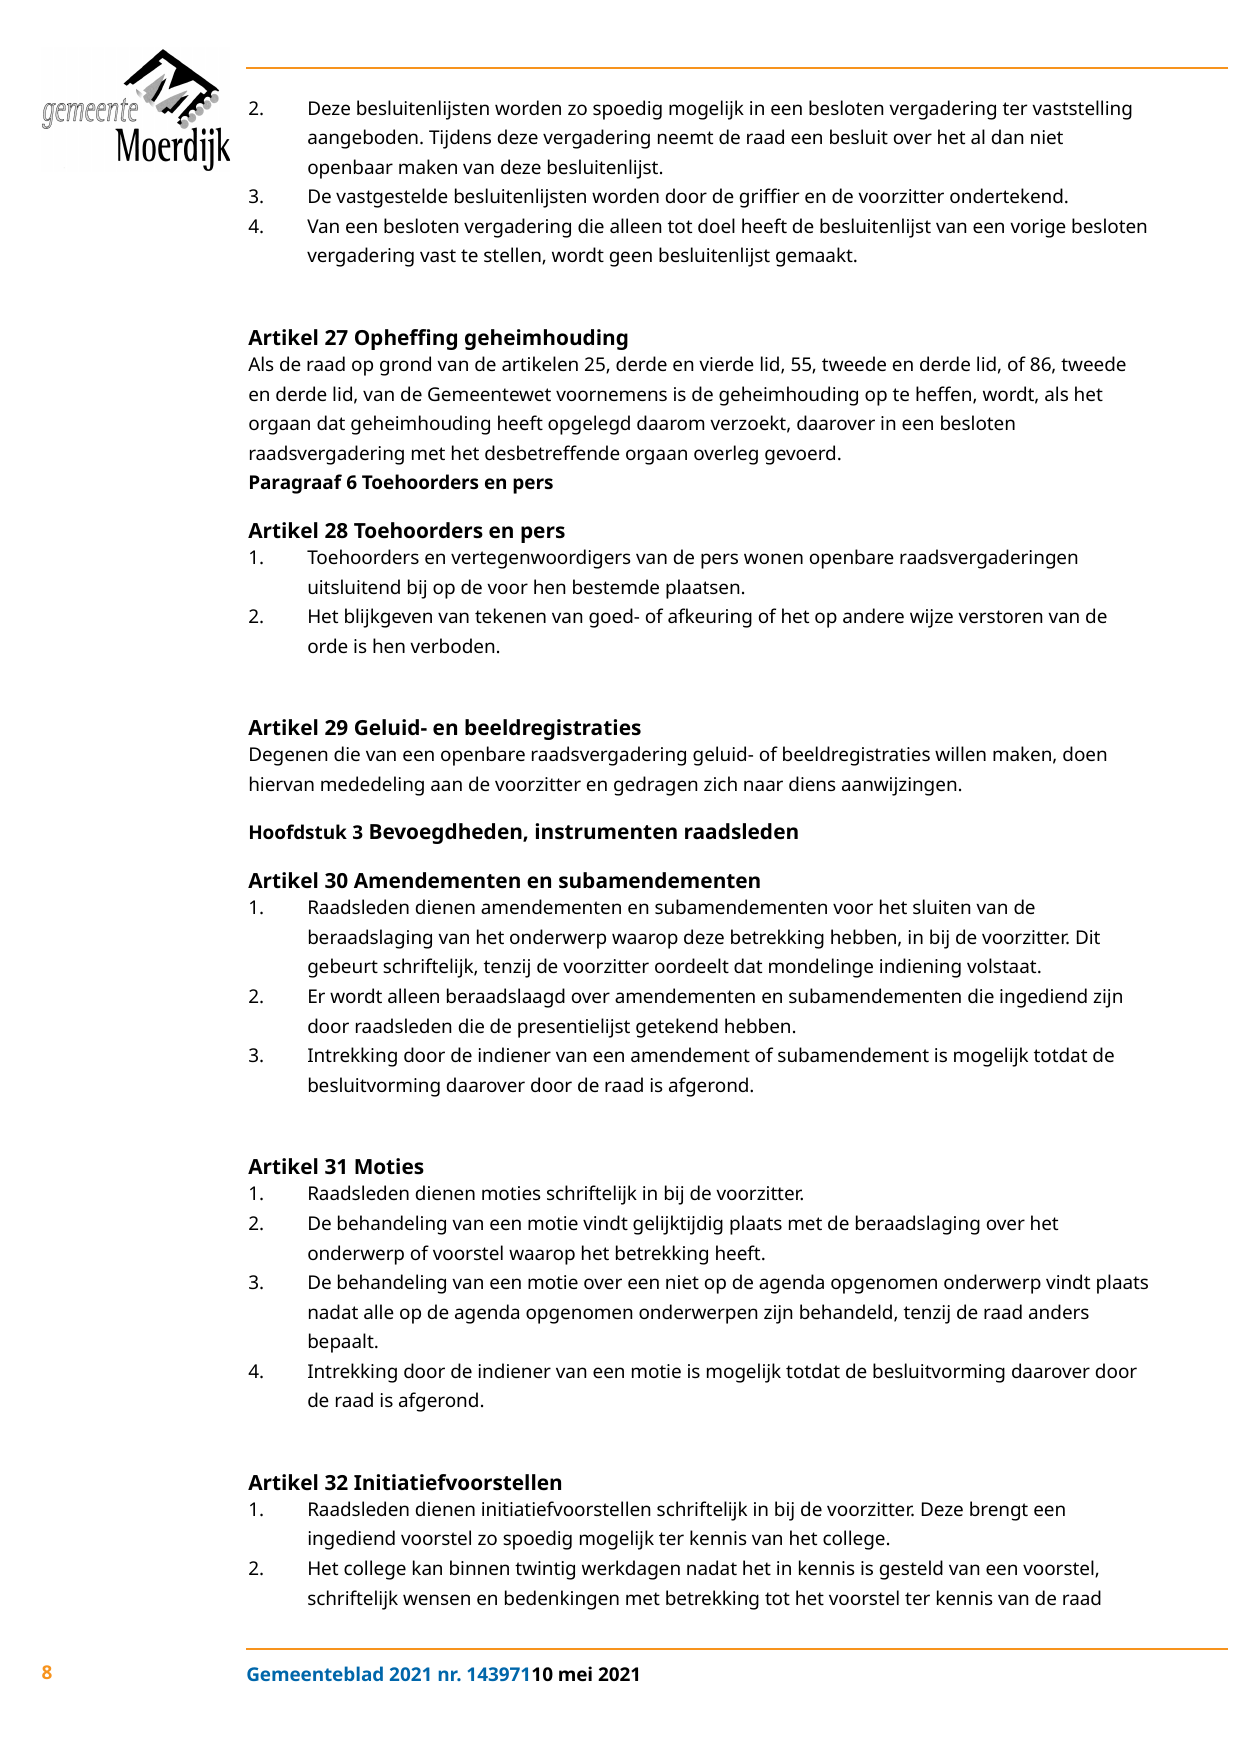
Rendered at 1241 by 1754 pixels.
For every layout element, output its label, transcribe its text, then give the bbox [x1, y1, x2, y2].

list Raadsleden dienen initiatiefvoorstellen schriftelijk in bij de voorzitter. Deze brengt een ingediend voorstel zo spoedig mogelijk ter kennis van het college. [248, 1496, 1152, 1551]
list Deze besluitenlijsten worden zo spoedig mogelijk in een besloten vergadering ter vaststelling aangeboden. Tijdens deze vergadering neemt de raad een besluit over het al dan niet openbaar maken van deze besluitenlijst. [248, 95, 1152, 180]
text Als de raad op grond van de artikelen 25, derde en vierde lid, 55, tweede en derde lid, of 86, tweede en derde lid, van de Gemeentewet voornemens is de geheimhouding op te heffen, wordt, als het orgaan dat geheimhouding heeft opgelegd daarom verzoekt, daarover in een besloten raadsvergadering met het desbetreffende orgaan overleg gevoerd. [248, 351, 1152, 466]
text Hoofdstuk 3 Bevoegdheden, instrumenten raadsleden [248, 817, 1152, 845]
list De vastgestelde besluitenlijsten worden door de griffier en de voorzitter ondertekend. [248, 183, 1152, 209]
list Van een besloten vergadering die alleen tot doel heeft de besluitenlijst van een vorige besloten vergadering vast te stellen, wordt geen besluitenlijst gemaakt. [248, 213, 1152, 268]
picture [41, 47, 231, 172]
list Intrekking door de indiener van een motie is mogelijk totdat de besluitvorming daarover door de raad is afgerond. [248, 1358, 1152, 1413]
list De behandeling van een motie over een niet op de agenda opgenomen onderwerp vindt plaats nadat alle op de agenda opgenomen onderwerpen zijn behandeld, tenzij de raad anders bepaalt. [248, 1269, 1152, 1354]
list Raadsleden dienen amendementen en subamendementen voor het sluiten van de beraadslaging van het onderwerp waarop deze betrekking hebben, in bij de voorzitter. Dit gebeurt schriftelijk, tenzij de voorzitter oordeelt dat mondelinge indiening volstaat. [248, 894, 1152, 979]
list Toehoorders en vertegenwoordigers van de pers wonen openbare raadsvergaderingen uitsluitend bij op de voor hen bestemde plaatsen. [248, 544, 1152, 600]
text Artikel 27 Opheffing geheimhouding [248, 323, 1152, 351]
text Artikel 30 Amendementen en subamendementen [248, 866, 1152, 894]
list Er wordt alleen beraadslaagd over amendementen en subamendementen die ingediend zijn door raadsleden die de presentielijst getekend hebben. [248, 983, 1152, 1039]
list Het blijkgeven van tekenen van goed- of afkeuring of het op andere wijze verstoren van de orde is hen verboden. [248, 604, 1152, 659]
text Artikel 32 Initiatiefvoorstellen [248, 1468, 1152, 1496]
text Paragraaf 6 Toehoorders en pers [248, 469, 1152, 495]
text Artikel 29 Geluid- en beeldregistraties [248, 713, 1152, 742]
list Intrekking door de indiener van een amendement of subamendement is mogelijk totdat de besluitvorming daarover door de raad is afgerond. [248, 1042, 1152, 1098]
list De behandeling van een motie vindt gelijktijdig plaats met de beraadslaging over het onderwerp of voorstel waarop het betrekking heeft. [248, 1210, 1152, 1265]
list Het college kan binnen twintig werkdagen nadat het in kennis is gesteld van een voorstel, schriftelijk wensen en bedenkingen met betrekking tot het voorstel ter kennis van de raad [248, 1555, 1152, 1611]
text Artikel 28 Toehoorders en pers [248, 516, 1152, 544]
text Degenen die van een openbare raadsvergadering geluid- of beeldregistraties willen maken, doen hiervan mededeling aan de voorzitter en gedragen zich naar diens aanwijzingen. [248, 742, 1152, 797]
list Raadsleden dienen moties schriftelijk in bij de voorzitter. [248, 1181, 1152, 1206]
text Artikel 31 Moties [248, 1152, 1152, 1181]
